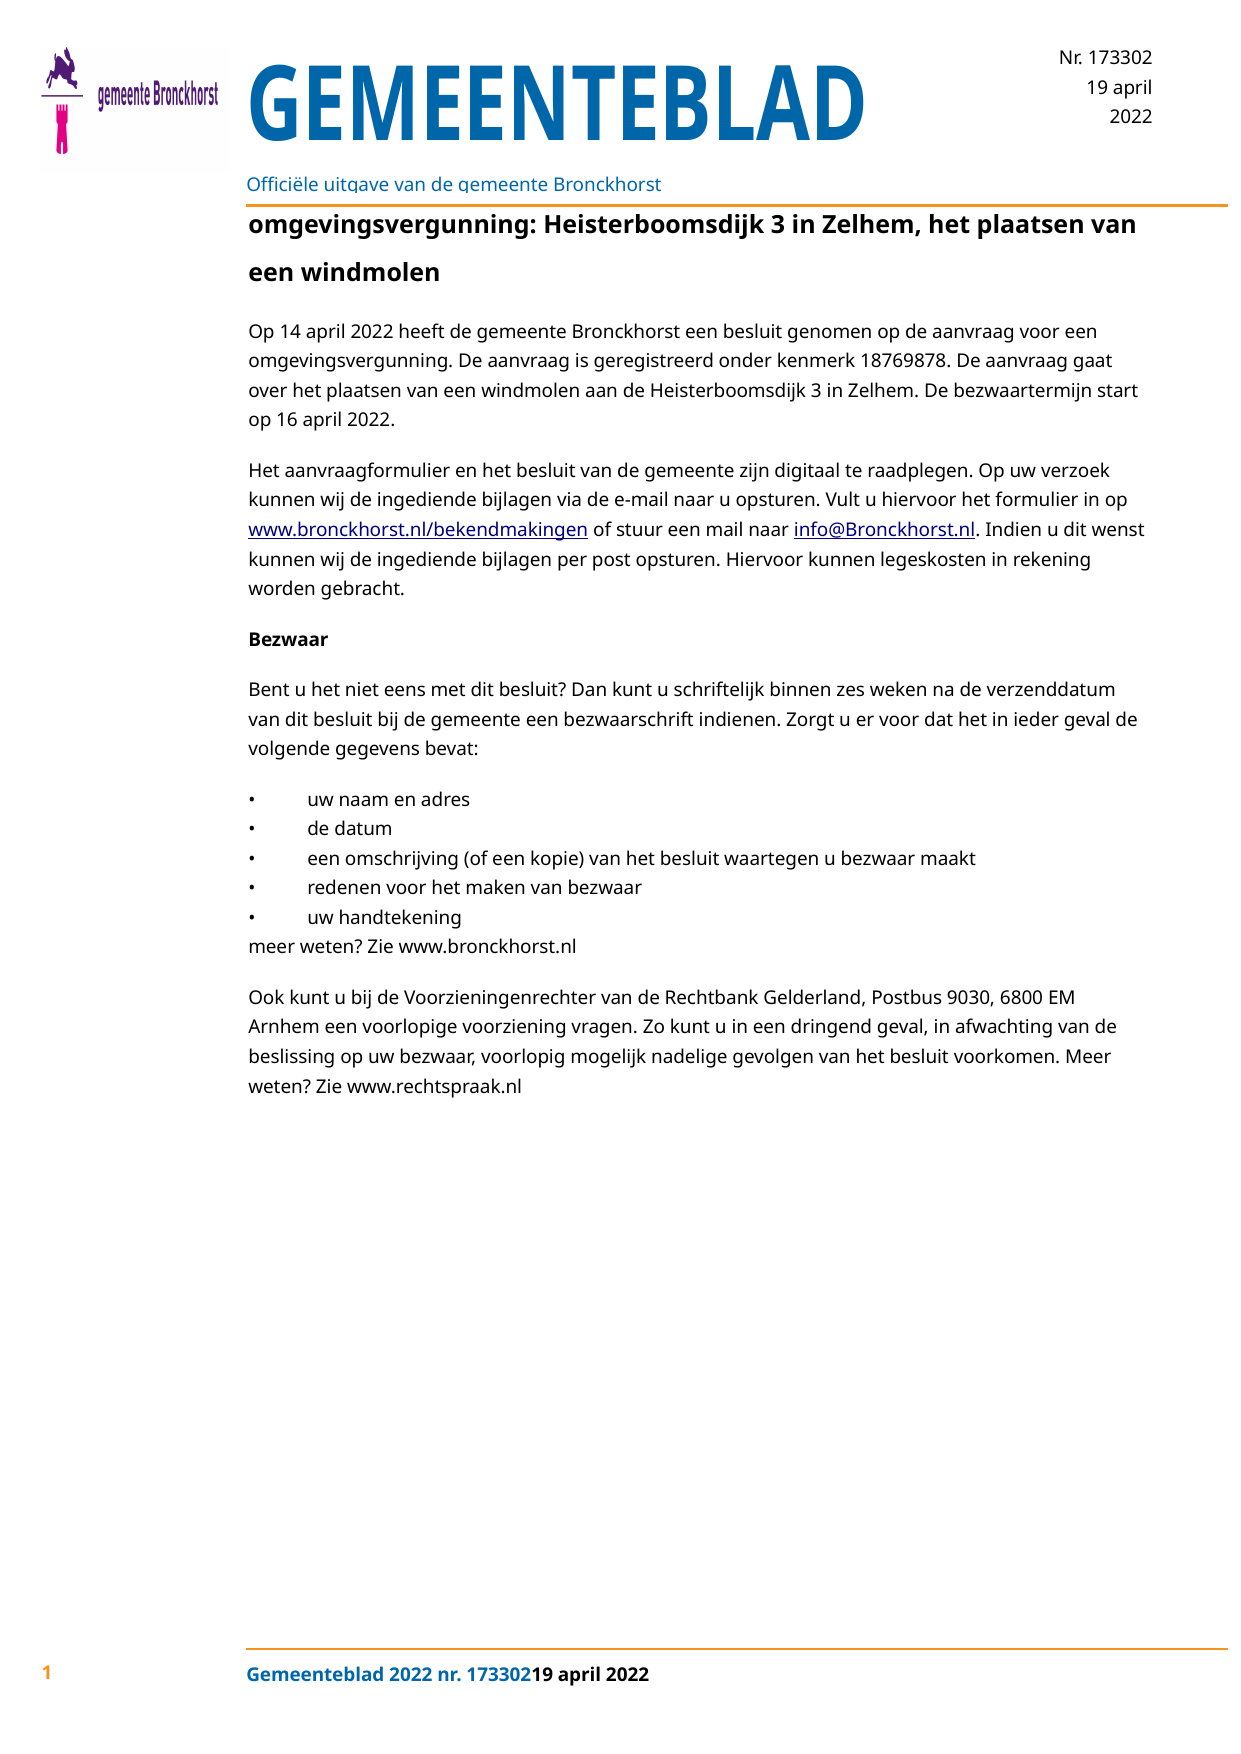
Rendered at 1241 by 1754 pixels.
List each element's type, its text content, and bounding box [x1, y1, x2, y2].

list redenen voor het maken van bezwaar [248, 874, 1152, 900]
picture [41, 47, 231, 172]
list een omschrijving (of een kopie) van het besluit waartegen u bezwaar maakt [248, 845, 1152, 871]
text meer weten? Zie www.bronckhorst.nl [248, 934, 1152, 959]
text omgevingsvergunning: Heisterboomsdijk 3 in Zelhem, het plaatsen van een windmolen [248, 207, 1152, 288]
list de datum [248, 815, 1152, 841]
text Op 14 april 2022 heeft de gemeente Bronckhorst een besluit genomen op de aanvraag voor een omgevingsvergunning. De aanvraag is geregistreerd onder kenmerk 18769878. De aanvraag gaat over het plaatsen van een windmolen aan de Heisterboomsdijk 3 in Zelhem. De bezwaartermijn start op 16 april 2022. [248, 318, 1152, 432]
list uw naam en adres [248, 786, 1152, 812]
text Bent u het niet eens met dit besluit? Dan kunt u schriftelijk binnen zes weken na de verzenddatum van dit besluit bij de gemeente een bezwaarschrift indienen. Zorgt u er voor dat het in ieder geval de volgende gegevens bevat: [248, 676, 1152, 761]
text Het aanvraagformulier en het besluit van de gemeente zijn digitaal te raadplegen. Op uw verzoek kunnen wij de ingediende bijlagen via de e-mail naar u opsturen. Vult u hiervoor het formulier in op www.bronckhorst.nl/bekendmakingen of stuur een mail naar info@Bronckhorst.nl. Indien u dit wenst kunnen wij de ingediende bijlagen per post opsturen. Hiervoor kunnen legeskosten in rekening worden gebracht. [248, 457, 1152, 601]
text Ook kunt u bij de Voorzieningenrechter van de Rechtbank Gelderland, Postbus 9030, 6800 EM Arnhem een voorlopige voorziening vragen. Zo kunt u in een dringend geval, in afwachting van de beslissing op uw bezwaar, voorlopig mogelijk nadelige gevolgen van het besluit voorkomen. Meer weten? Zie www.rechtspraak.nl [248, 984, 1152, 1099]
text Bezwaar [248, 626, 1152, 652]
list uw handtekening [248, 904, 1152, 930]
